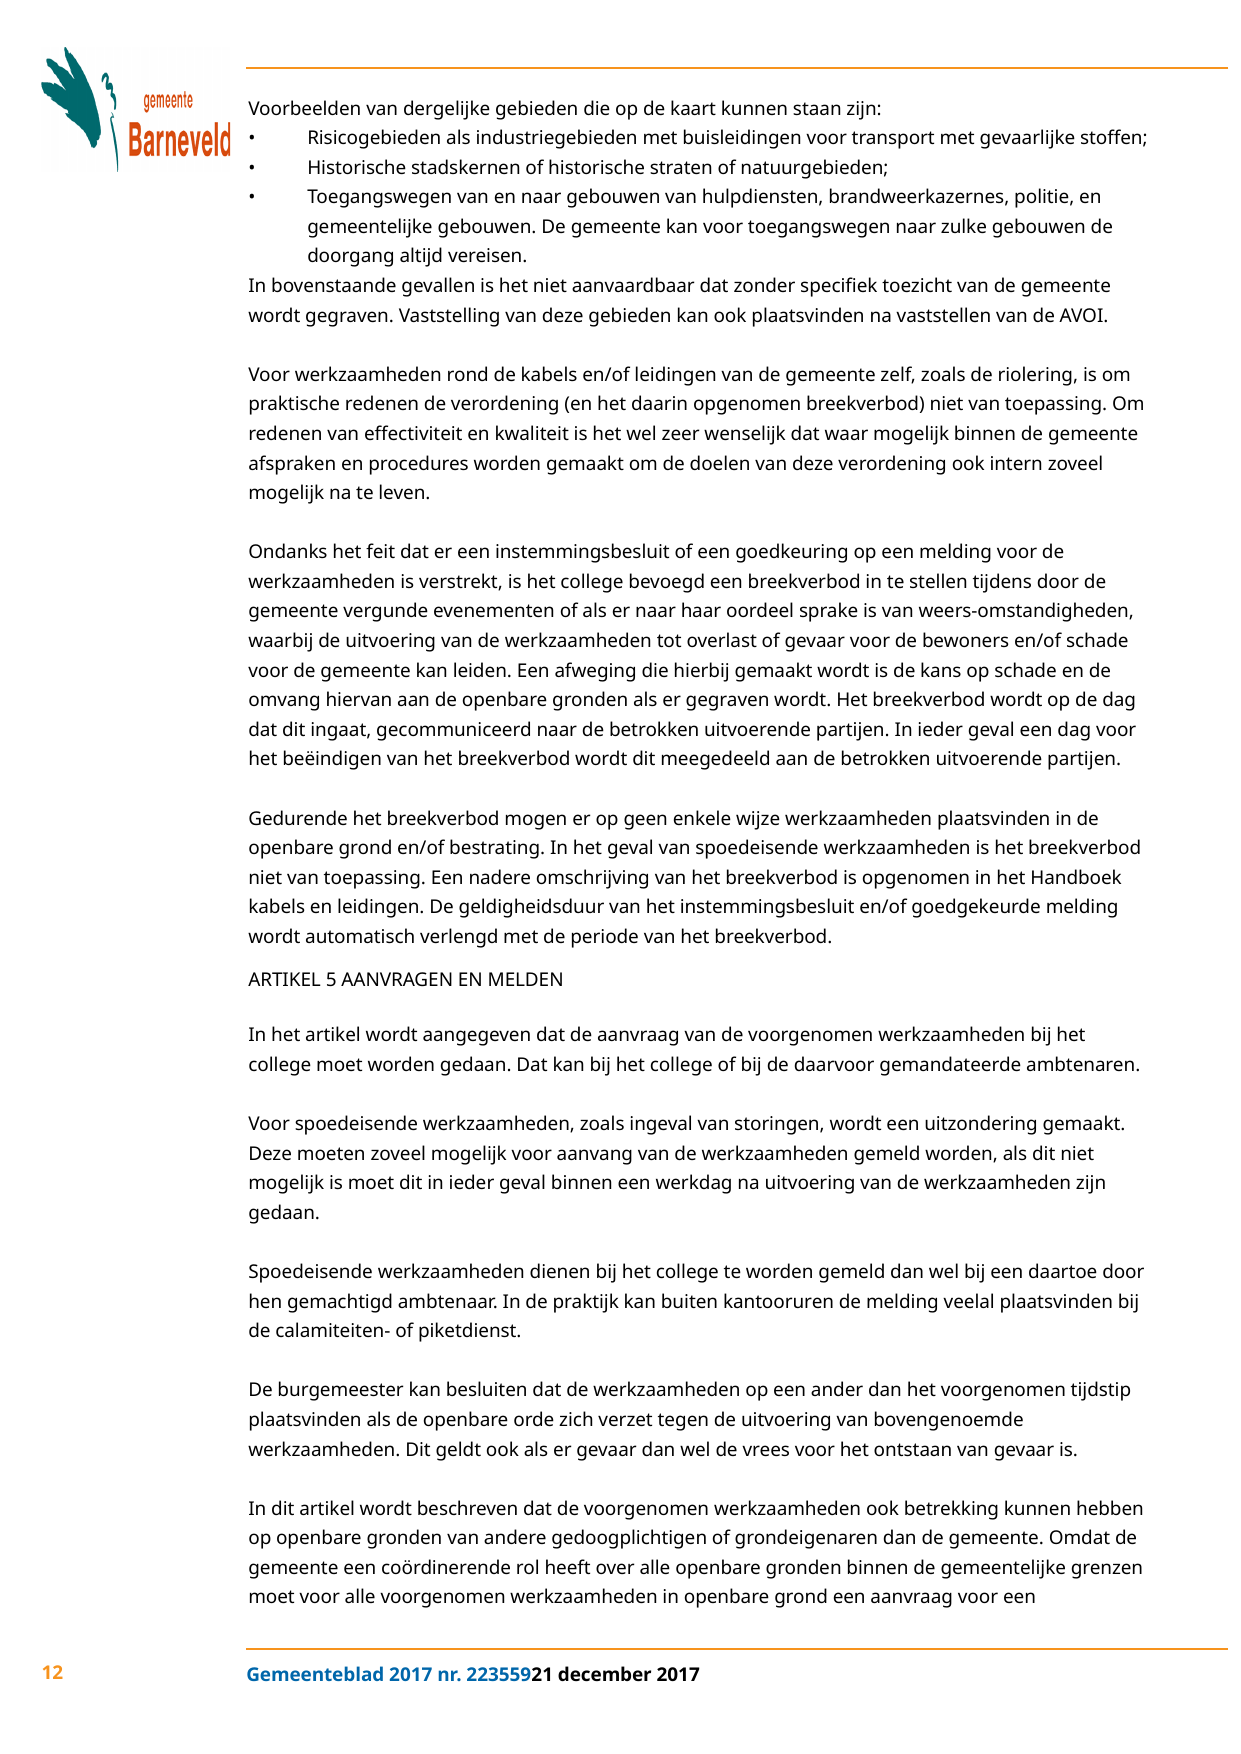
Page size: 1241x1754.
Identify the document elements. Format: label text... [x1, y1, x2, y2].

text In bovenstaande gevallen is het niet aanvaardbaar dat zonder specifiek toezicht van de gemeente wordt gegraven. Vaststelling van deze gebieden kan ook plaatsvinden na vaststellen van de AVOI. [248, 272, 1152, 328]
list Risicogebieden als industriegebieden met buisleidingen voor transport met gevaarlijke stoffen; [248, 124, 1152, 150]
text Voor spoedeisende werkzaamheden, zoals ingeval van storingen, wordt een uitzondering gemaakt. Deze moeten zoveel mogelijk voor aanvang van de werkzaamheden gemeld worden, als dit niet mogelijk is moet dit in ieder geval binnen een werkdag na uitvoering van de werkzaamheden zijn gedaan. [248, 1110, 1152, 1225]
text ARTIKEL 5 AANVRAGEN EN MELDEN [248, 966, 1152, 992]
text De burgemeester kan besluiten dat de werkzaamheden op een ander dan het voorgenomen tijdstip plaatsvinden als de openbare orde zich verzet tegen de uitvoering van bovengenoemde werkzaamheden. Dit geldt ook als er gevaar dan wel de vrees voor het ontstaan van gevaar is. [248, 1377, 1152, 1461]
text In het artikel wordt aangegeven dat de aanvraag van de voorgenomen werkzaamheden bij het college moet worden gedaan. Dat kan bij het college of bij de daarvoor gemandateerde ambtenaren. [248, 1022, 1152, 1077]
text Spoedeisende werkzaamheden dienen bij het college te worden gemeld dan wel bij een daartoe door hen gemachtigd ambtenaar. In de praktijk kan buiten kantooruren de melding veelal plaatsvinden bij de calamiteiten- of piketdienst. [248, 1258, 1152, 1343]
picture [41, 47, 231, 172]
text In dit artikel wordt beschreven dat de voorgenomen werkzaamheden ook betrekking kunnen hebben op openbare gronden van andere gedoogplichtigen of grondeigenaren dan de gemeente. Omdat de gemeente een coördinerende rol heeft over alle openbare gronden binnen de gemeentelijke grenzen moet voor alle voorgenomen werkzaamheden in openbare grond een aanvraag voor een [248, 1495, 1152, 1609]
list Toegangswegen van en naar gebouwen van hulpdiensten, brandweerkazernes, politie, en gemeentelijke gebouwen. De gemeente kan voor toegangswegen naar zulke gebouwen de doorgang altijd vereisen. [248, 183, 1152, 268]
list Historische stadskernen of historische straten of natuurgebieden; [248, 154, 1152, 180]
text Ondanks het feit dat er een instemmingsbesluit of een goedkeuring op een melding voor de werkzaamheden is verstrekt, is het college bevoegd een breekverbod in te stellen tijdens door de gemeente vergunde evenementen of als er naar haar oordeel sprake is van weers-omstandigheden, waarbij de uitvoering van de werkzaamheden tot overlast of gevaar voor de bewoners en/of schade voor de gemeente kan leiden. Een afweging die hierbij gemaakt wordt is de kans op schade en de omvang hiervan aan de openbare gronden als er gegraven wordt. Het breekverbod wordt op de dag dat dit ingaat, gecommuniceerd naar de betrokken uitvoerende partijen. In ieder geval een dag voor het beëindigen van het breekverbod wordt dit meegedeeld aan de betrokken uitvoerende partijen. [248, 538, 1152, 771]
text Voor werkzaamheden rond de kabels en/of leidingen van de gemeente zelf, zoals de riolering, is om praktische redenen de verordening (en het daarin opgenomen breekverbod) niet van toepassing. Om redenen van effectiviteit en kwaliteit is het wel zeer wenselijk dat waar mogelijk binnen de gemeente afspraken en procedures worden gemaakt om de doelen van deze verordening ook intern zoveel mogelijk na te leven. [248, 361, 1152, 505]
text Voorbeelden van dergelijke gebieden die op de kaart kunnen staan zijn: [248, 95, 1152, 121]
text Gedurende het breekverbod mogen er op geen enkele wijze werkzaamheden plaatsvinden in de openbare grond en/of bestrating. In het geval van spoedeisende werkzaamheden is het breekverbod niet van toepassing. Een nadere omschrijving van het breekverbod is opgenomen in het Handboek kabels en leidingen. De geldigheidsduur van het instemmingsbesluit en/of goedgekeurde melding wordt automatisch verlengd met de periode van het breekverbod. [248, 805, 1152, 949]
